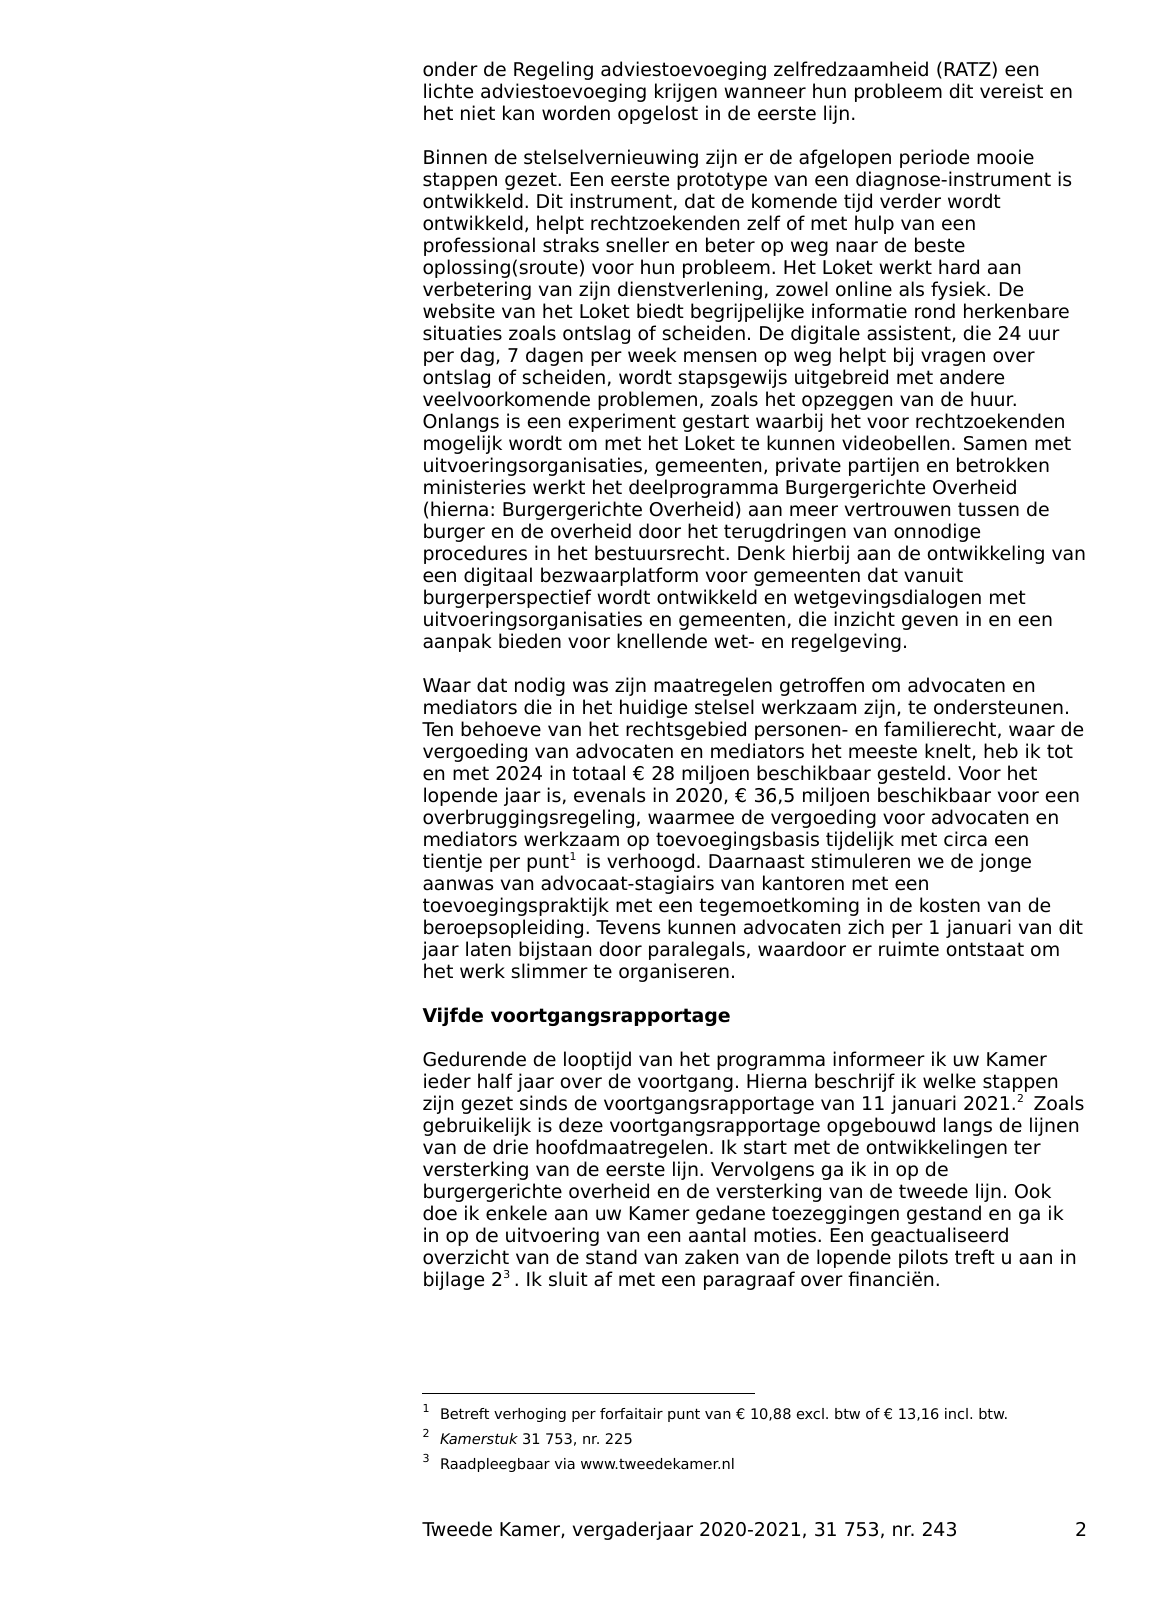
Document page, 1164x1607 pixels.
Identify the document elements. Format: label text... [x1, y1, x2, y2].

text onder de Regeling adviestoevoeging zelfredzaamheid (RATZ) een lichte adviestoevoeging krijgen wanneer hun probleem dit vereist en het niet kan worden opgelost in de eerste lijn. [422, 59, 1087, 125]
text Kamerstuk 31 753, nr. 225 [422, 1427, 1087, 1449]
text Binnen de stelselvernieuwing zijn er de afgelopen periode mooie stappen gezet. Een eerste prototype van een diagnose-instrument is ontwikkeld. Dit instrument, dat de komende tijd verder wordt ontwikkeld, helpt rechtzoekenden zelf of met hulp van een professional straks sneller en beter op weg naar de beste oplossing(sroute) voor hun probleem. Het Loket werkt hard aan verbetering van zijn dienstverlening, zowel online als fysiek. De website van het Loket biedt begrijpelijke informatie rond herkenbare situaties zoals ontslag of scheiden. De digitale assistent, die 24 uur per dag, 7 dagen per week mensen op weg helpt bij vragen over ontslag of scheiden, wordt stapsgewijs uitgebreid met andere veelvoorkomende problemen, zoals het opzeggen van de huur. Onlangs is een experiment gestart waarbij het voor rechtzoekenden mogelijk wordt om met het Loket te kunnen videobellen. Samen met uitvoeringsorganisaties, gemeenten, private partijen en betrokken ministeries werkt het deelprogramma Burgergerichte Overheid (hierna: Burgergerichte Overheid) aan meer vertrouwen tussen de burger en de overheid door het terugdringen van onnodige procedures in het bestuursrecht. Denk hierbij aan de ontwikkeling van een digitaal bezwaarplatform voor gemeenten dat vanuit burgerperspectief wordt ontwikkeld en wetgevingsdialogen met uitvoeringsorganisaties en gemeenten, die inzicht geven in en een aanpak bieden voor knellende wet- en regelgeving. [422, 147, 1087, 653]
text Betreft verhoging per forfaitair punt van € 10,88 excl. btw of € 13,16 incl. btw. [422, 1402, 1087, 1424]
text Gedurende de looptijd van het programma informeer ik uw Kamer ieder half jaar over de voortgang. Hierna beschrijf ik welke stappen zijn gezet sinds de voortgangsrapportage van 11 januari 2021. Zoals gebruikelijk is deze voortgangsrapportage opgebouwd langs de lijnen van de drie hoofdmaatregelen. Ik start met de ontwikkelingen ter versterking van de eerste lijn. Vervolgens ga ik in op de burgergerichte overheid en de versterking van de tweede lijn. Ook doe ik enkele aan uw Kamer gedane toezeggingen gestand en ga ik in op de uitvoering van een aantal moties. Een geactualiseerd overzicht van de stand van zaken van de lopende pilots treft u aan in bijlage 2. Ik sluit af met een paragraaf over financiën. [422, 1049, 1087, 1291]
text Waar dat nodig was zijn maatregelen getroffen om advocaten en mediators die in het huidige stelsel werkzaam zijn, te ondersteunen. Ten behoeve van het rechtsgebied personen- en familierecht, waar de vergoeding van advocaten en mediators het meeste knelt, heb ik tot en met 2024 in totaal € 28 miljoen beschikbaar gesteld. Voor het lopende jaar is, evenals in 2020, € 36,5 miljoen beschikbaar voor een overbruggingsregeling, waarmee de vergoeding voor advocaten en mediators werkzaam op toevoegingsbasis tijdelijk met circa een tientje per punt is verhoogd. Daarnaast stimuleren we de jonge aanwas van advocaat-stagiairs van kantoren met een toevoegingspraktijk met een tegemoetkoming in de kosten van de beroepsopleiding. Tevens kunnen advocaten zich per 1 januari van dit jaar laten bijstaan door paralegals, waardoor er ruimte ontstaat om het werk slimmer te organiseren. [422, 675, 1087, 983]
subtitle Vijfde voortgangsrapportage [422, 1005, 1087, 1027]
text Raadpleegbaar via www.tweedekamer.nl [422, 1452, 1087, 1474]
